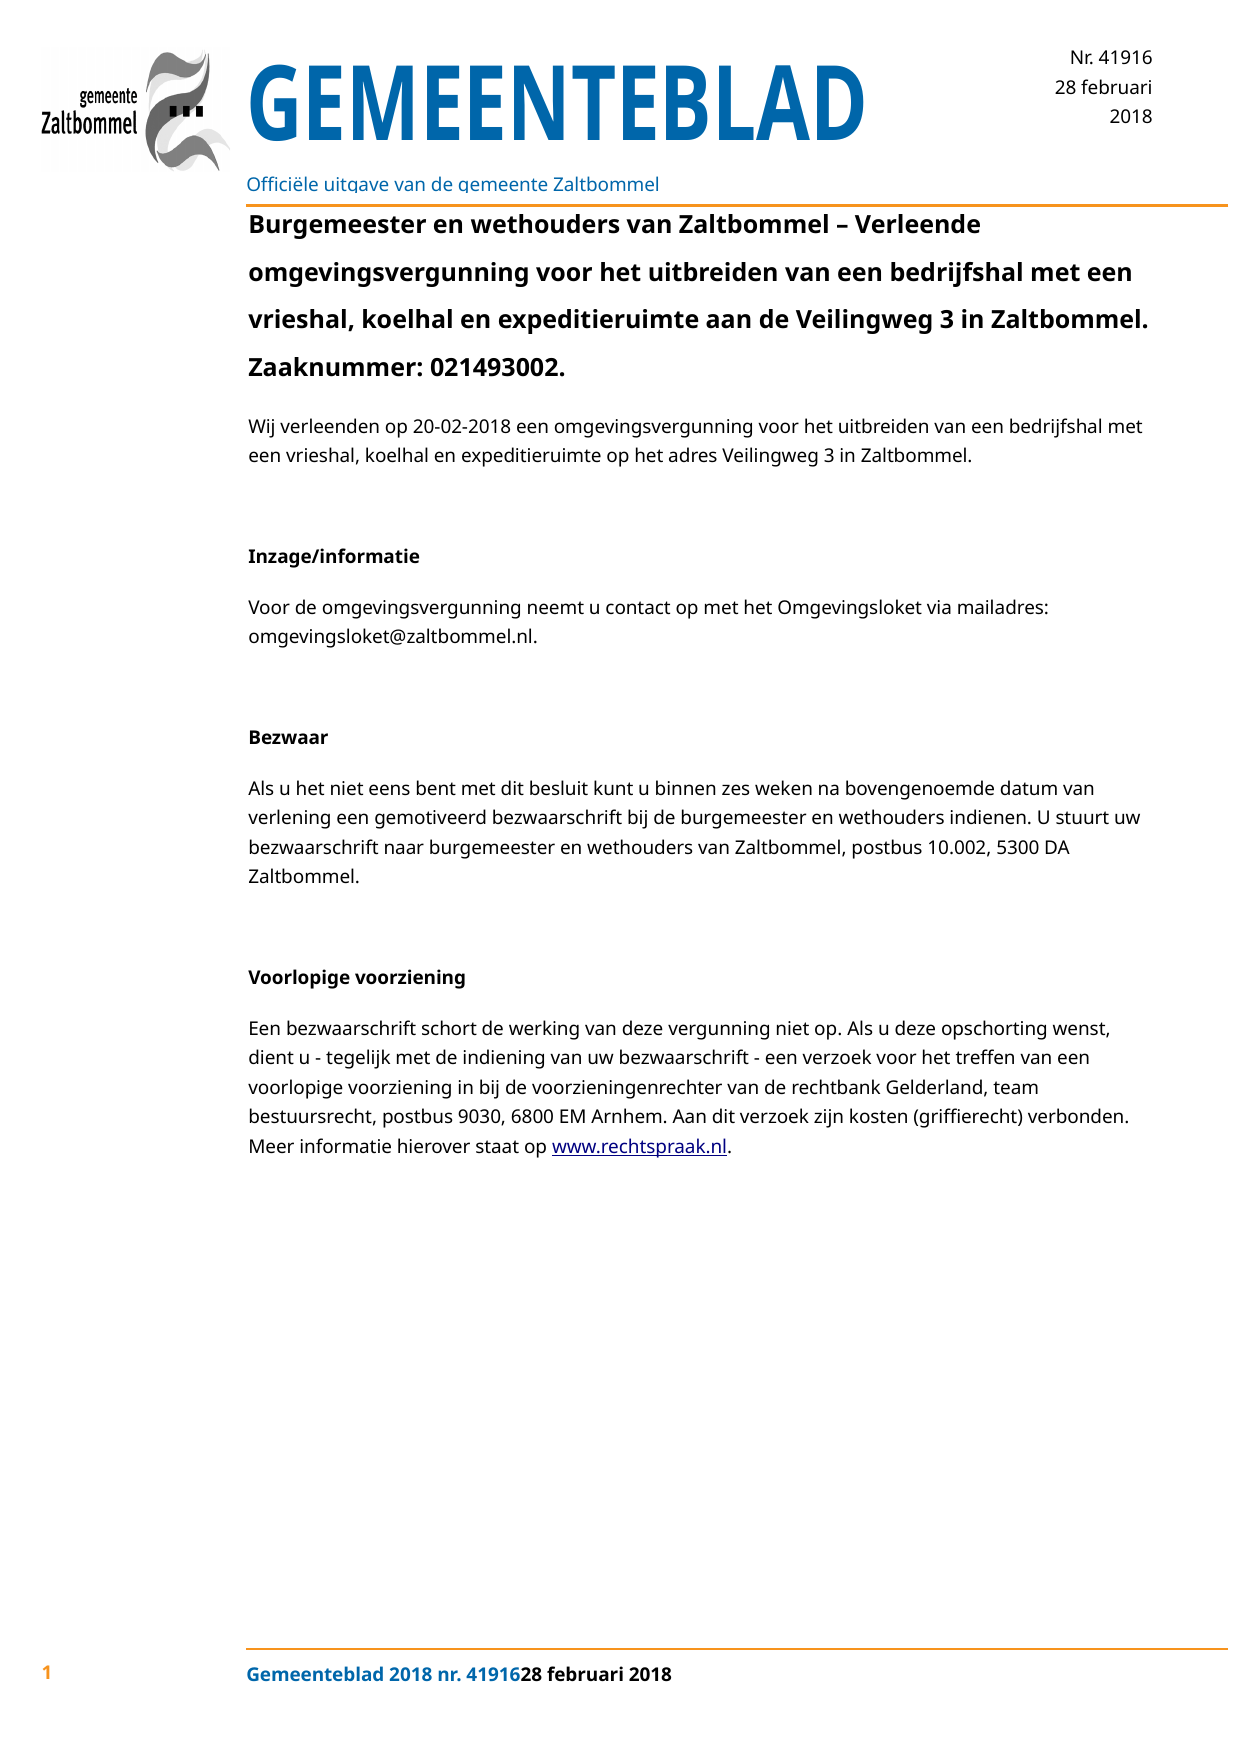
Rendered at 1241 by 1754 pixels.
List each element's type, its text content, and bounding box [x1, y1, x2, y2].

text Bezwaar [248, 724, 1152, 750]
text Wij verleenden op 20-02-2018 een omgevingsvergunning voor het uitbreiden van een bedrijfshal met een vrieshal, koelhal en expeditieruimte op het adres Veilingweg 3 in Zaltbommel. [248, 413, 1152, 468]
text Inzage/informatie [248, 543, 1152, 569]
text Voorlopige voorziening [248, 964, 1152, 990]
text Voor de omgevingsvergunning neemt u contact op met het Omgevingsloket via mailadres: omgevingsloket@zaltbommel.nl. [248, 594, 1152, 649]
text Burgemeester en wethouders van Zaltbommel – Verleende omgevingsvergunning voor het uitbreiden van een bedrijfshal met een vrieshal, koelhal en expeditieruimte aan de Veilingweg 3 in Zaltbommel. Zaaknummer: 021493002. [248, 207, 1152, 384]
picture [41, 47, 231, 172]
text Als u het niet eens bent met dit besluit kunt u binnen zes weken na bovengenoemde datum van verlening een gemotiveerd bezwaarschrift bij de burgemeester en wethouders indienen. U stuurt uw bezwaarschrift naar burgemeester en wethouders van Zaltbommel, postbus 10.002, 5300 DA Zaltbommel. [248, 775, 1152, 889]
text Een bezwaarschrift schort de werking van deze vergunning niet op. Als u deze opschorting wenst, dient u - tegelijk met de indiening van uw bezwaarschrift - een verzoek voor het treffen van een voorlopige voorziening in bij de voorzieningenrechter van de rechtbank Gelderland, team bestuursrecht, postbus 9030, 6800 EM Arnhem. Aan dit verzoek zijn kosten (griffierecht) verbonden. Meer informatie hierover staat op www.rechtspraak.nl. [248, 1015, 1152, 1159]
